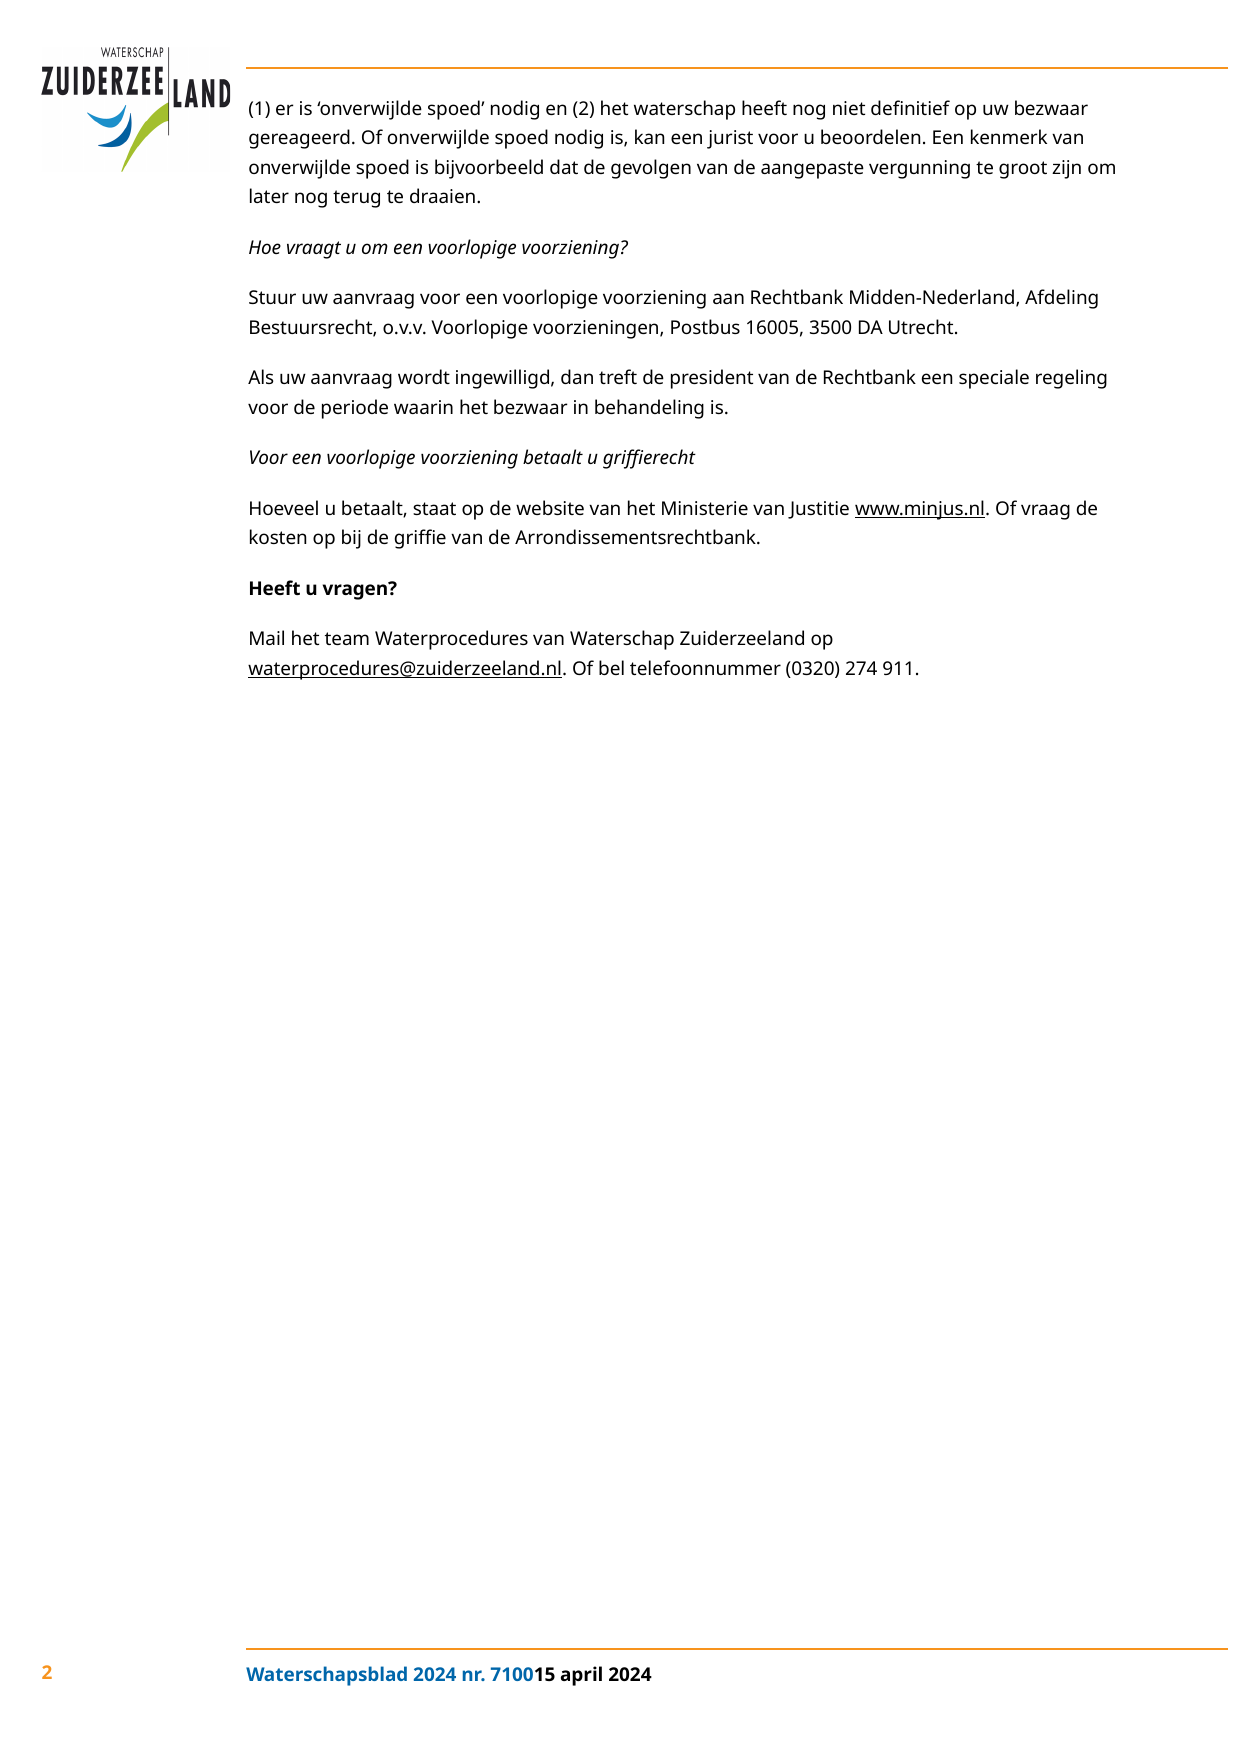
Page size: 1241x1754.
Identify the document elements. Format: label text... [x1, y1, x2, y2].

text Voor een voorlopige voorziening betaalt u griffierecht [248, 444, 1152, 470]
text Hoeveel u betaalt, staat op de website van het Ministerie van Justitie www.minjus.nl. Of vraag de kosten op bij de griffie van de Arrondissementsrechtbank. [248, 495, 1152, 550]
text Heeft u vragen? [248, 575, 1152, 601]
picture [41, 47, 231, 172]
text Hoe vraagt u om een voorlopige voorziening? [248, 234, 1152, 260]
text Als uw aanvraag wordt ingewilligd, dan treft de president van de Rechtbank een speciale regeling voor de periode waarin het bezwaar in behandeling is. [248, 364, 1152, 420]
text (1) er is ‘onverwijlde spoed’ nodig en (2) het waterschap heeft nog niet definitief op uw bezwaar gereageerd. Of onverwijlde spoed nodig is, kan een jurist voor u beoordelen. Een kenmerk van onverwijlde spoed is bijvoorbeeld dat de gevolgen van de aangepaste vergunning te groot zijn om later nog terug te draaien. [248, 95, 1152, 209]
text Mail het team Waterprocedures van Waterschap Zuiderzeeland op waterprocedures@zuiderzeeland.nl. Of bel telefoonnummer (0320) 274 911. [248, 625, 1152, 681]
text Stuur uw aanvraag voor een voorlopige voorziening aan Rechtbank Midden-Nederland, Afdeling Bestuursrecht, o.v.v. Voorlopige voorzieningen, Postbus 16005, 3500 DA Utrecht. [248, 284, 1152, 340]
